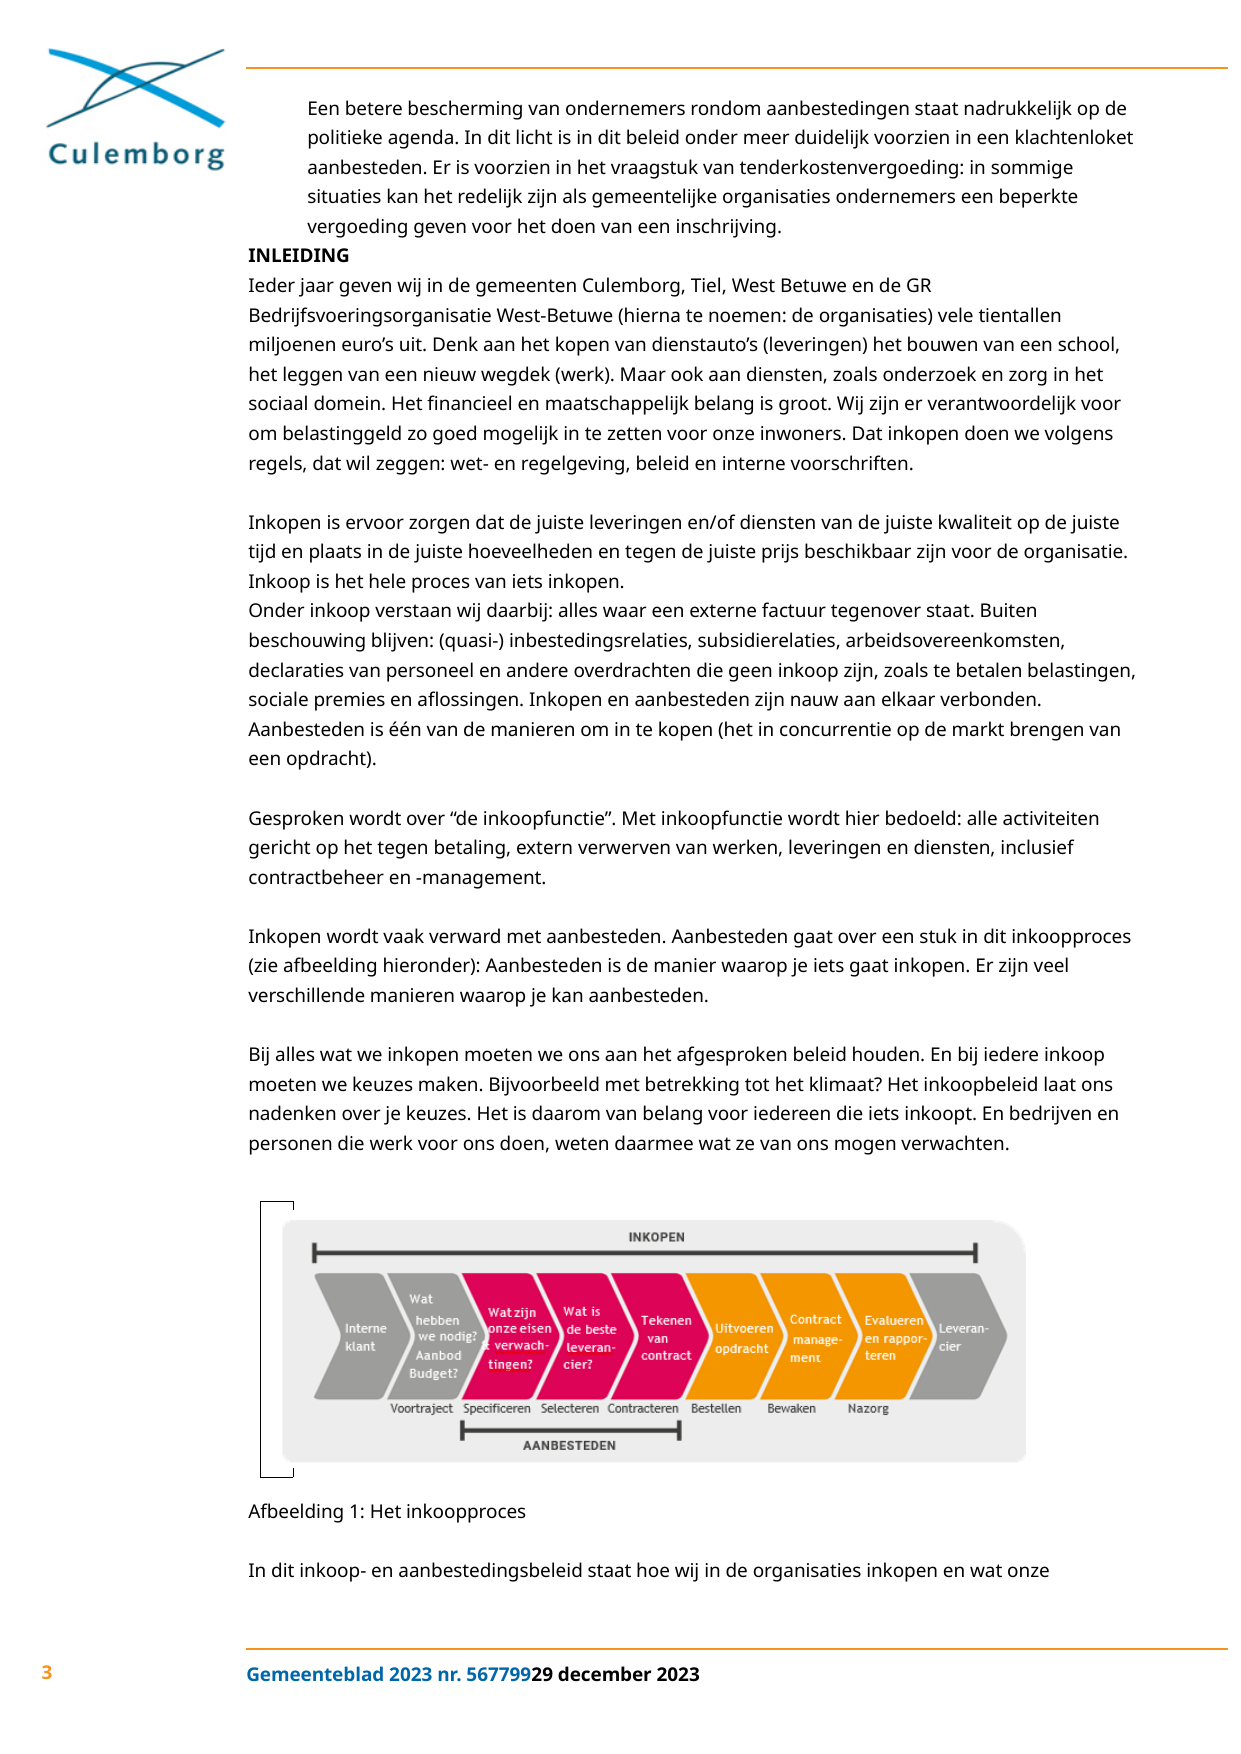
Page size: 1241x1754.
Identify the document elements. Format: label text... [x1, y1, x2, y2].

text Ieder jaar geven wij in de gemeenten Culemborg, Tiel, West Betuwe en de GR Bedrijfsvoeringsorganisatie West-Betuwe (hierna te noemen: de organisaties) vele tientallen miljoenen euro’s uit. Denk aan het kopen van dienstauto’s (leveringen) het bouwen van een school, het leggen van een nieuw wegdek (werk). Maar ook aan diensten, zoals onderzoek en zorg in het sociaal domein. Het financieel en maatschappelijk belang is groot. Wij zijn er verantwoordelijk voor om belastinggeld zo goed mogelijk in te zetten voor onze inwoners. Dat inkopen doen we volgens regels, dat wil zeggen: wet- en regelgeving, beleid en interne voorschriften. [248, 272, 1152, 476]
text Afbeelding 1: Het inkoopproces [248, 1498, 1152, 1524]
text Bij alles wat we inkopen moeten we ons aan het afgesproken beleid houden. En bij iedere inkoop moeten we keuzes maken. Bijvoorbeeld met betrekking tot het klimaat? Het inkoopbeleid laat ons nadenken over je keuzes. Het is daarom van belang voor iedereen die iets inkoopt. En bedrijven en personen die werk voor ons doen, weten daarmee wat ze van ons mogen verwachten. [248, 1041, 1152, 1156]
text Onder inkoop verstaan wij daarbij: alles waar een externe factuur tegenover staat. Buiten beschouwing blijven: (quasi-) inbestedingsrelaties, subsidierelaties, arbeidsovereenkomsten, declaraties van personeel en andere overdrachten die geen inkoop zijn, zoals te betalen belastingen, sociale premies en aflossingen. Inkopen en aanbesteden zijn nauw aan elkaar verbonden. Aanbesteden is één van de manieren om in te kopen (het in concurrentie op de markt brengen van een opdracht). [248, 598, 1152, 771]
text Gesproken wordt over “de inkoopfunctie”. Met inkoopfunctie wordt hier bedoeld: alle activiteiten gericht op het tegen betaling, extern verwerven van werken, leveringen en diensten, inclusief contractbeheer en -management. [248, 805, 1152, 890]
picture [41, 47, 231, 172]
text INLEIDING [248, 243, 1152, 268]
text Inkopen wordt vaak verward met aanbesteden. Aanbesteden gaat over een stuk in dit inkoopproces (zie afbeelding hieronder): Aanbesteden is de manier waarop je iets gaat inkopen. Er zijn veel verschillende manieren waarop je kan aanbesteden. [248, 923, 1152, 1008]
picture [268, 1210, 1036, 1468]
text In dit inkoop- en aanbestedingsbeleid staat hoe wij in de organisaties inkopen en wat onze [248, 1557, 1152, 1583]
text Inkopen is ervoor zorgen dat de juiste leveringen en/of diensten van de juiste kwaliteit op de juiste tijd en plaats in de juiste hoeveelheden en tegen de juiste prijs beschikbaar zijn voor de organisatie. Inkoop is het hele proces van iets inkopen. [248, 509, 1152, 594]
list Een betere bescherming van ondernemers rondom aanbestedingen staat nadrukkelijk op de politieke agenda. In dit licht is in dit beleid onder meer duidelijk voorzien in een klachtenloket aanbesteden. Er is voorzien in het vraagstuk van tenderkostenvergoeding: in sommige situaties kan het redelijk zijn als gemeentelijke organisaties ondernemers een beperkte vergoeding geven voor het doen van een inschrijving. [248, 95, 1152, 239]
